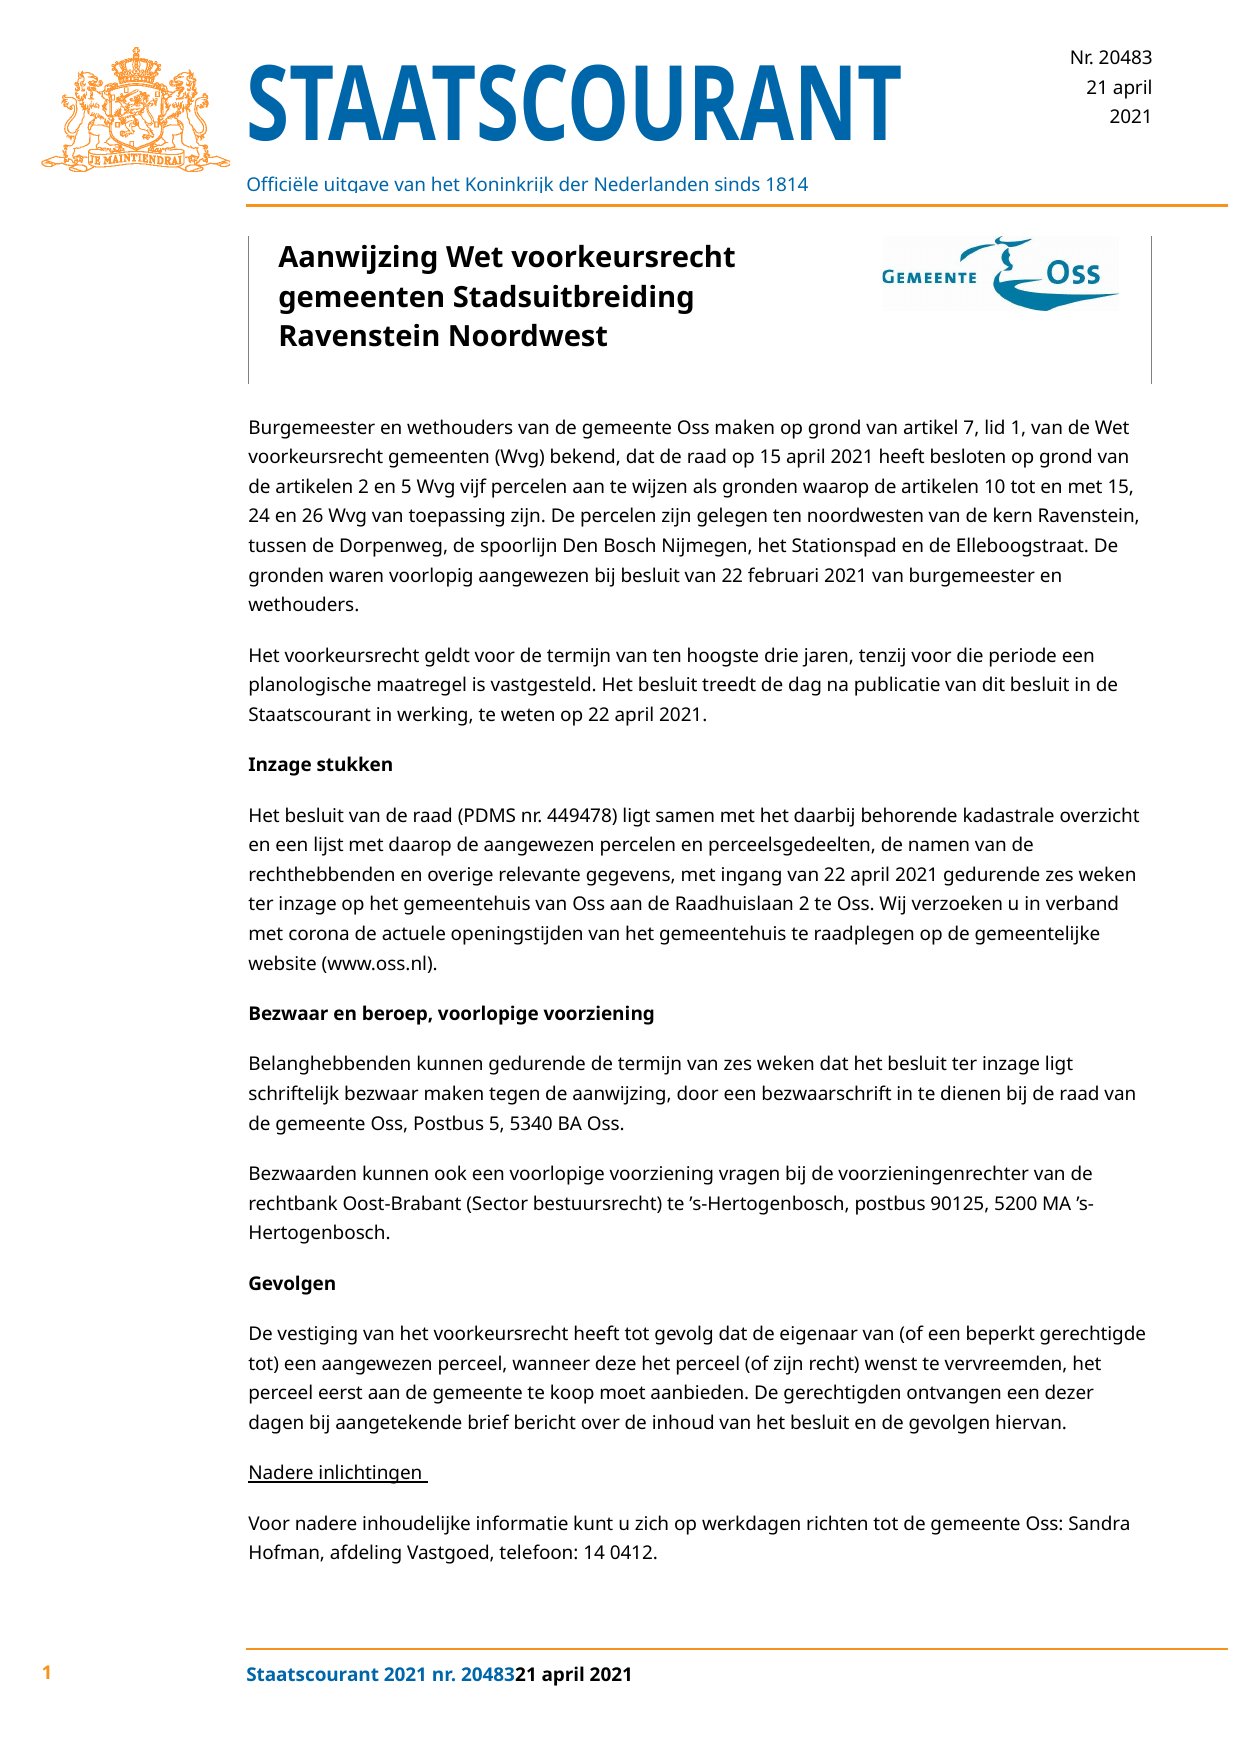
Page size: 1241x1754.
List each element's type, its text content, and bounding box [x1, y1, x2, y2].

text Bezwaar en beroep, voorlopige voorziening [248, 1000, 1152, 1026]
text Belanghebbenden kunnen gedurende de termijn van zes weken dat het besluit ter inzage ligt schriftelijk bezwaar maken tegen de aanwijzing, door een bezwaarschrift in te dienen bij de raad van de gemeente Oss, Postbus 5, 5340 BA Oss. [248, 1051, 1152, 1136]
text Het besluit van de raad (PDMS nr. 449478) ligt samen met het daarbij behorende kadastrale overzicht en een lijst met daarop de aangewezen percelen en perceelsgedeelten, de namen van de rechthebbenden en overige relevante gegevens, met ingang van 22 april 2021 gedurende zes weken ter inzage op het gemeentehuis van Oss aan de Raadhuislaan 2 te Oss. Wij verzoeken u in verband met corona de actuele openingstijden van het gemeentehuis te raadplegen op de gemeentelijke website (www.oss.nl). [248, 802, 1152, 976]
picture [882, 236, 1119, 311]
text Bezwaarden kunnen ook een voorlopige voorziening vragen bij de voorzieningenrechter van de rechtbank Oost-Brabant (Sector bestuursrecht) te ’s-Hertogenbosch, postbus 90125, 5200 MA ’s-Hertogenbosch. [248, 1160, 1152, 1245]
text Voor nadere inhoudelijke informatie kunt u zich op werkdagen richten tot de gemeente Oss: Sandra Hofman, afdeling Vastgoed, telefoon: 14 0412. [248, 1510, 1152, 1565]
text Nadere inlichtingen [248, 1459, 1152, 1485]
picture [41, 47, 231, 172]
text Burgemeester en wethouders van de gemeente Oss maken op grond van artikel 7, lid 1, van de Wet voorkeursrecht gemeenten (Wvg) bekend, dat de raad op 15 april 2021 heeft besloten op grond van de artikelen 2 en 5 Wvg vijf percelen aan te wijzen als gronden waarop de artikelen 10 tot en met 15, 24 en 26 Wvg van toepassing zijn. De percelen zijn gelegen ten noordwesten van de kern Ravenstein, tussen de Dorpenweg, de spoorlijn Den Bosch Nijmegen, het Stationspad en de Elleboogstraat. De gronden waren voorlopig aangewezen bij besluit van 22 februari 2021 van burgemeester en wethouders. [248, 414, 1152, 617]
text Gevolgen [248, 1270, 1152, 1296]
text Het voorkeursrecht geldt voor de termijn van ten hoogste drie jaren, tenzij voor die periode een planologische maatregel is vastgesteld. Het besluit treedt de dag na publicatie van dit besluit in de Staatscourant in werking, te weten op 22 april 2021. [248, 642, 1152, 727]
table_header [850, 236, 1151, 384]
text Inzage stukken [248, 751, 1152, 777]
text De vestiging van het voorkeursrecht heeft tot gevolg dat de eigenaar van (of een beperkt gerechtigde tot) een aangewezen perceel, wanneer deze het perceel (of zijn recht) wenst te vervreemden, het perceel eerst aan de gemeente te koop moet aanbieden. De gerechtigden ontvangen een dezer dagen bij aangetekende brief bericht over de inhoud van het besluit en de gevolgen hiervan. [248, 1320, 1152, 1435]
table_header Aanwijzing Wet voorkeursrecht gemeenten Stadsuitbreiding Ravenstein Noordwest [249, 236, 850, 384]
